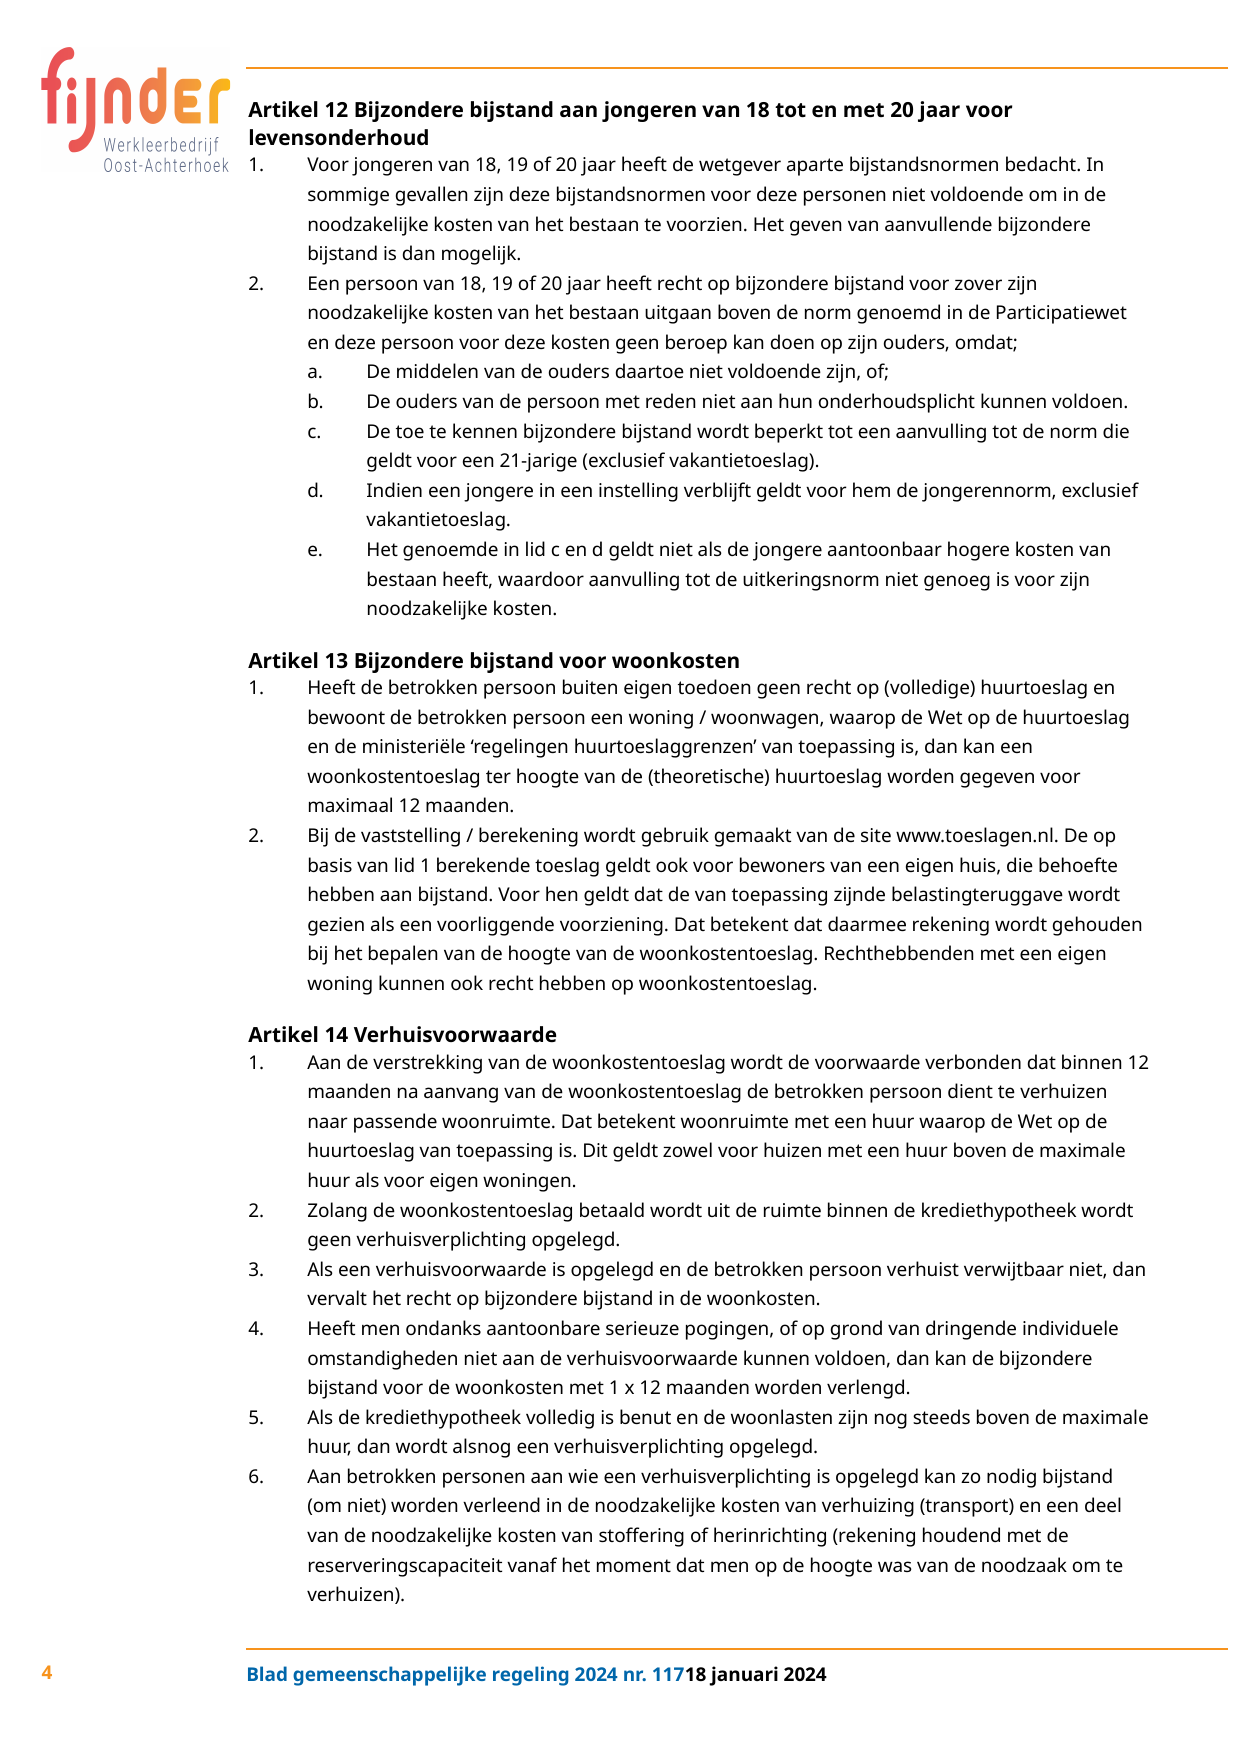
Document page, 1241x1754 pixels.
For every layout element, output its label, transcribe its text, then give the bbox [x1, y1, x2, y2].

list Aan betrokken personen aan wie een verhuisverplichting is opgelegd kan zo nodig bijstand (om niet) worden verleend in de noodzakelijke kosten van verhuizing (transport) en een deel van de noodzakelijke kosten van stoffering of herinrichting (rekening houdend met de reserveringscapaciteit vanaf het moment dat men op de hoogte was van de noodzaak om te verhuizen). [248, 1463, 1152, 1607]
list Indien een jongere in een instelling verblijft geldt voor hem de jongerennorm, exclusief vakantietoeslag. [307, 477, 1152, 532]
list Aan de verstrekking van de woonkostentoeslag wordt de voorwaarde verbonden dat binnen 12 maanden na aanvang van de woonkostentoeslag de betrokken persoon dient te verhuizen naar passende woonruimte. Dat betekent woonruimte met een huur waarop de Wet op de huurtoeslag van toepassing is. Dit geldt zowel voor huizen met een huur boven de maximale huur als voor eigen woningen. [248, 1049, 1152, 1193]
list Zolang de woonkostentoeslag betaald wordt uit de ruimte binnen de krediethypotheek wordt geen verhuisverplichting opgelegd. [248, 1197, 1152, 1252]
list De ouders van de persoon met reden niet aan hun onderhoudsplicht kunnen voldoen. [307, 388, 1152, 414]
list Het genoemde in lid c en d geldt niet als de jongere aantoonbaar hogere kosten van bestaan heeft, waardoor aanvulling tot de uitkeringsnorm niet genoeg is voor zijn noodzakelijke kosten. [307, 536, 1152, 621]
list Als de krediethypotheek volledig is benut en de woonlasten zijn nog steeds boven de maximale huur, dan wordt alsnog een verhuisverplichting opgelegd. [248, 1404, 1152, 1459]
list De middelen van de ouders daartoe niet voldoende zijn, of; [307, 359, 1152, 384]
list Als een verhuisvoorwaarde is opgelegd en de betrokken persoon verhuist verwijtbaar niet, dan vervalt het recht op bijzondere bijstand in de woonkosten. [248, 1256, 1152, 1311]
list Een persoon van 18, 19 of 20 jaar heeft recht op bijzondere bijstand voor zover zijn noodzakelijke kosten van het bestaan uitgaan boven de norm genoemd in de Participatiewet en deze persoon voor deze kosten geen beroep kan doen op zijn ouders, omdat; [248, 270, 1152, 355]
text Artikel 12 Bijzondere bijstand aan jongeren van 18 tot en met 20 jaar voor levensonderhoud [248, 95, 1152, 152]
text Artikel 13 Bijzondere bijstand voor woonkosten [248, 646, 1152, 674]
list Voor jongeren van 18, 19 of 20 jaar heeft de wetgever aparte bijstandsnormen bedacht. In sommige gevallen zijn deze bijstandsnormen voor deze personen niet voldoende om in de noodzakelijke kosten van het bestaan te voorzien. Het geven van aanvullende bijzondere bijstand is dan mogelijk. [248, 152, 1152, 266]
text Artikel 14 Verhuisvoorwaarde [248, 1021, 1152, 1049]
list Heeft de betrokken persoon buiten eigen toedoen geen recht op (volledige) huurtoeslag en bewoont de betrokken persoon een woning / woonwagen, waarop de Wet op de huurtoeslag en de ministeriële ‘regelingen huurtoeslaggrenzen’ van toepassing is, dan kan een woonkostentoeslag ter hoogte van de (theoretische) huurtoeslag worden gegeven voor maximaal 12 maanden. [248, 674, 1152, 818]
picture [41, 47, 231, 172]
list Heeft men ondanks aantoonbare serieuze pogingen, of op grond van dringende individuele omstandigheden niet aan de verhuisvoorwaarde kunnen voldoen, dan kan de bijzondere bijstand voor de woonkosten met 1 x 12 maanden worden verlengd. [248, 1315, 1152, 1400]
list Bij de vaststelling / berekening wordt gebruik gemaakt van de site www.toeslagen.nl. De op basis van lid 1 berekende toeslag geldt ook voor bewoners van een eigen huis, die behoefte hebben aan bijstand. Voor hen geldt dat de van toepassing zijnde belastingteruggave wordt gezien als een voorliggende voorziening. Dat betekent dat daarmee rekening wordt gehouden bij het bepalen van de hoogte van de woonkostentoeslag. Rechthebbenden met een eigen woning kunnen ook recht hebben op woonkostentoeslag. [248, 822, 1152, 996]
list De toe te kennen bijzondere bijstand wordt beperkt tot een aanvulling tot de norm die geldt voor een 21-jarige (exclusief vakantietoeslag). [307, 418, 1152, 473]
